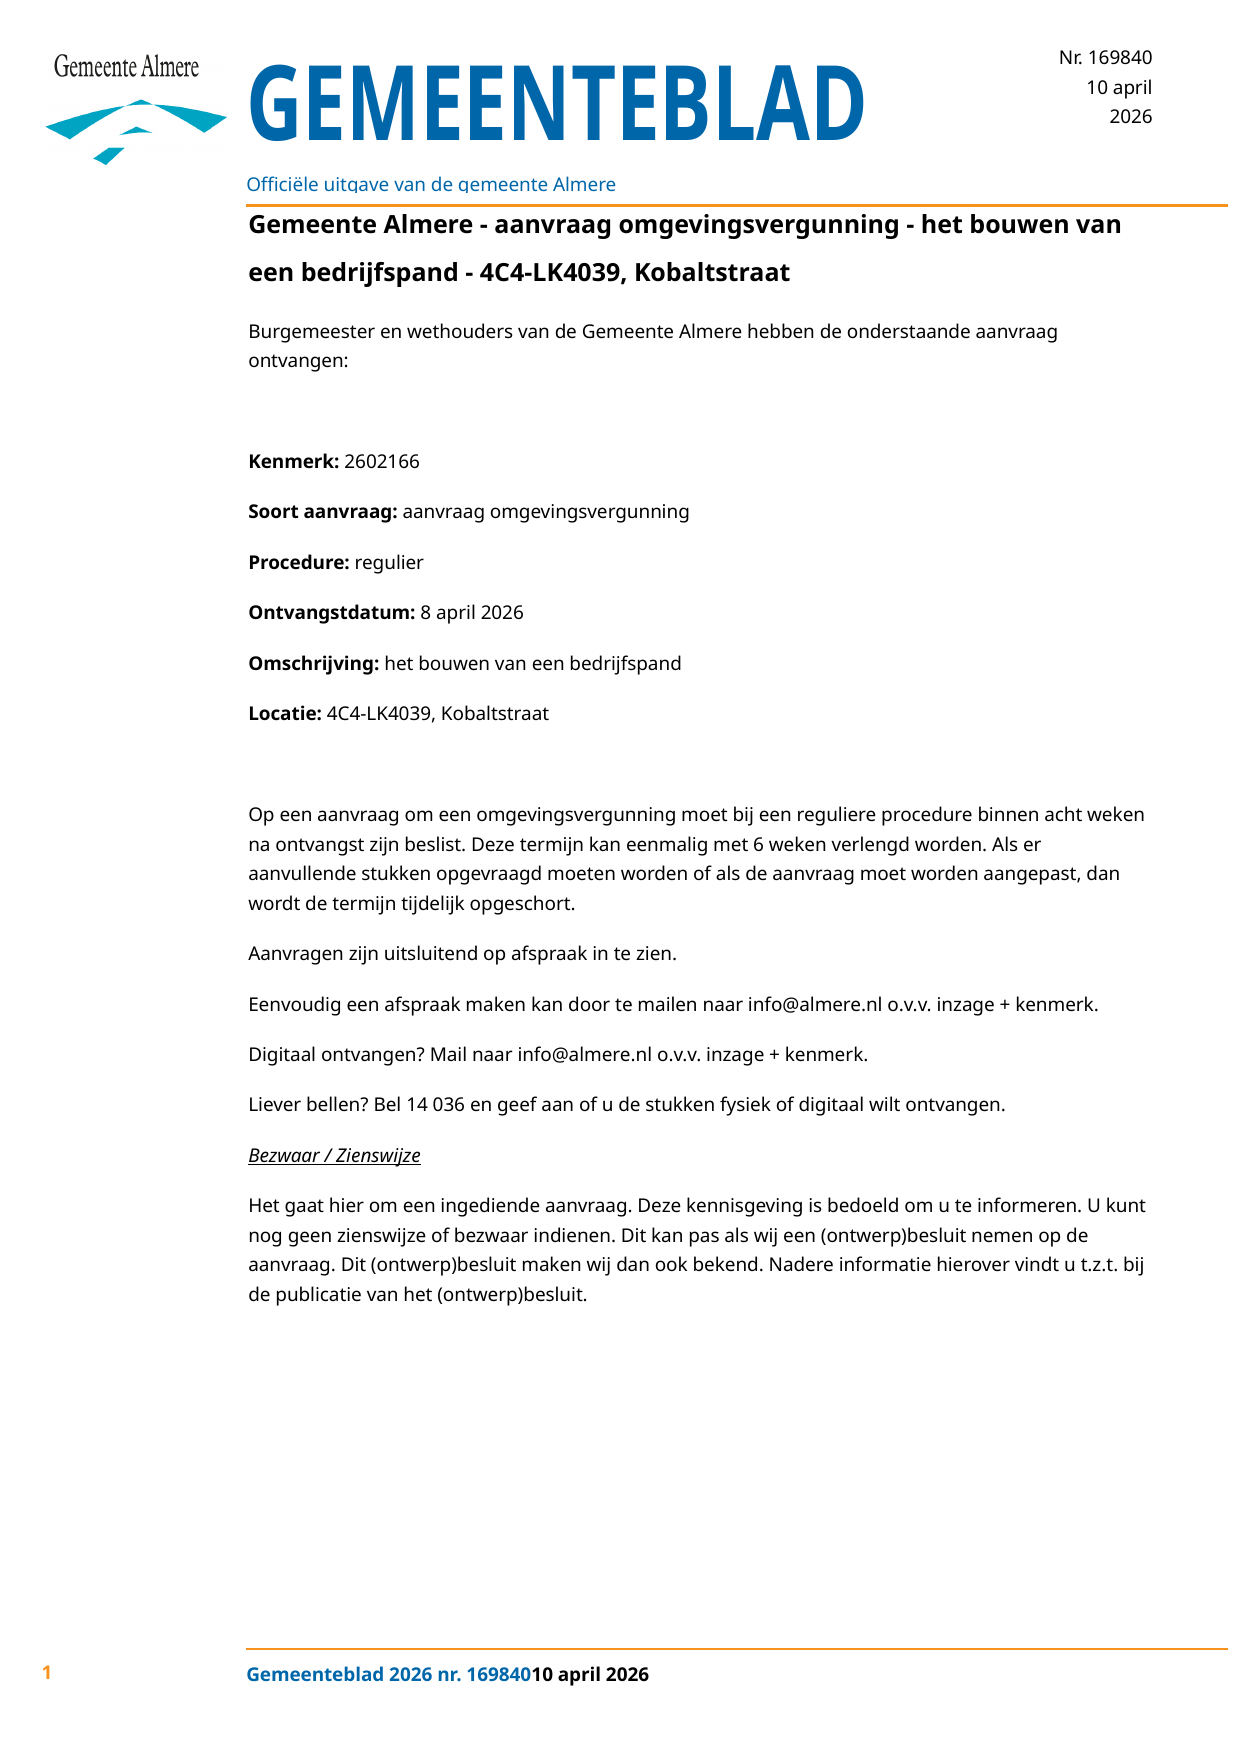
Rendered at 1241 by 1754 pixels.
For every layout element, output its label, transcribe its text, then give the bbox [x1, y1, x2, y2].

text Bezwaar / Zienswijze [248, 1142, 1152, 1168]
text Gemeente Almere - aanvraag omgevingsvergunning - het bouwen van een bedrijfspand - 4C4-LK4039, Kobaltstraat [248, 207, 1152, 288]
text Procedure: regulier [248, 549, 1152, 575]
text Burgemeester en wethouders van de Gemeente Almere hebben de onderstaande aanvraag ontvangen: [248, 318, 1152, 373]
text Kenmerk: 2602166 [248, 448, 1152, 474]
text Digitaal ontvangen? Mail naar info@almere.nl o.v.v. inzage + kenmerk. [248, 1041, 1152, 1067]
text Aanvragen zijn uitsluitend op afspraak in te zien. [248, 940, 1152, 966]
text Soort aanvraag: aanvraag omgevingsvergunning [248, 499, 1152, 524]
text Op een aanvraag om een omgevingsvergunning moet bij een reguliere procedure binnen acht weken na ontvangst zijn beslist. Deze termijn kan eenmalig met 6 weken verlengd worden. Als er aanvullende stukken opgevraagd moeten worden of als de aanvraag moet worden aangepast, dan wordt de termijn tijdelijk opgeschort. [248, 801, 1152, 916]
picture [41, 47, 231, 172]
text Ontvangstdatum: 8 april 2026 [248, 599, 1152, 625]
text Het gaat hier om een ingediende aanvraag. Deze kennisgeving is bedoeld om u te informeren. U kunt nog geen zienswijze of bezwaar indienen. Dit kan pas als wij een (ontwerp)besluit nemen op de aanvraag. Dit (ontwerp)besluit maken wij dan ook bekend. Nadere informatie hierover vindt u t.z.t. bij de publicatie van het (ontwerp)besluit. [248, 1192, 1152, 1307]
text Eenvoudig een afspraak maken kan door te mailen naar info@almere.nl o.v.v. inzage + kenmerk. [248, 991, 1152, 1017]
text Locatie: 4C4-LK4039, Kobaltstraat [248, 700, 1152, 726]
text Omschrijving: het bouwen van een bedrijfspand [248, 650, 1152, 676]
text Liever bellen? Bel 14 036 en geef aan of u de stukken fysiek of digitaal wilt ontvangen. [248, 1092, 1152, 1117]
